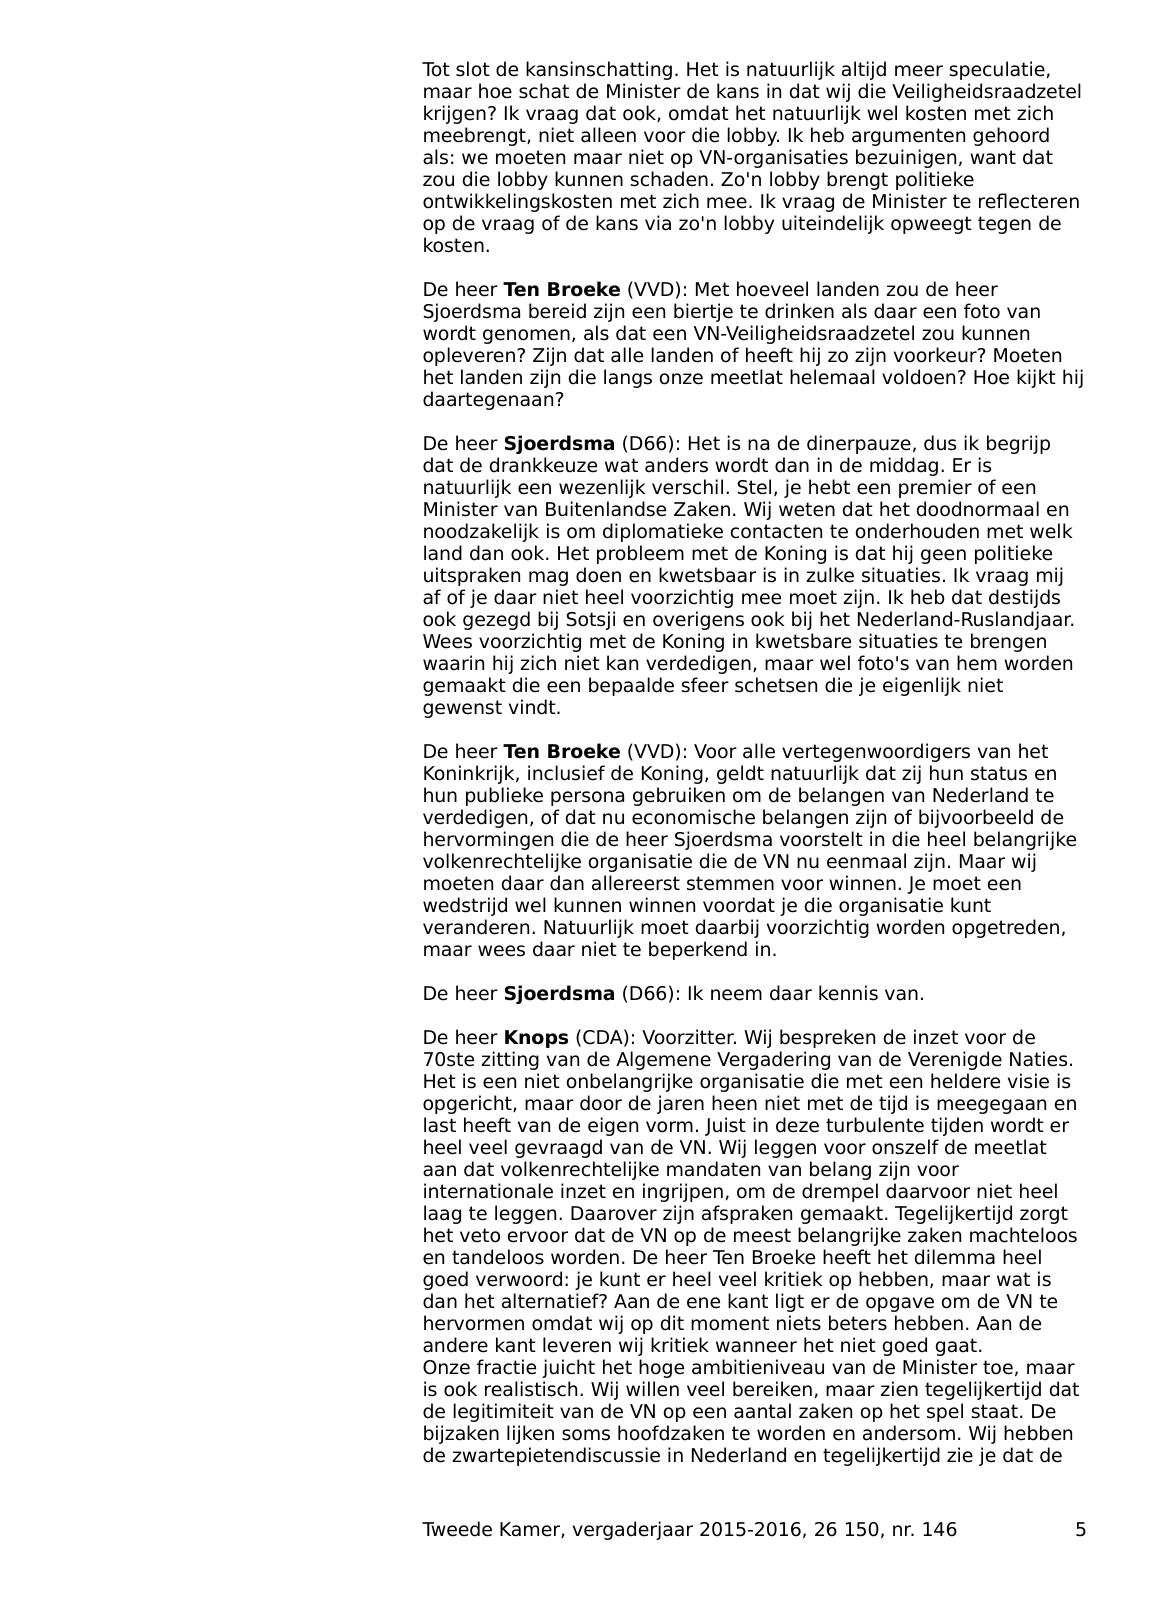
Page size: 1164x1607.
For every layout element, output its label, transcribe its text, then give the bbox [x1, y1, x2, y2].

text Tot slot de kansinschatting. Het is natuurlijk altijd meer speculatie, maar hoe schat de Minister de kans in dat wij die Veiligheidsraadzetel krijgen? Ik vraag dat ook, omdat het natuurlijk wel kosten met zich meebrengt, niet alleen voor die lobby. Ik heb argumenten gehoord als: we moeten maar niet op VN-organisaties bezuinigen, want dat zou die lobby kunnen schaden. Zo'n lobby brengt politieke ontwikkelingskosten met zich mee. Ik vraag de Minister te reflecteren op de vraag of de kans via zo'n lobby uiteindelijk opweegt tegen de kosten. [422, 59, 1087, 257]
text Onze fractie juicht het hoge ambitieniveau van de Minister toe, maar is ook realistisch. Wij willen veel bereiken, maar zien tegelijkertijd dat de legitimiteit van de VN op een aantal zaken op het spel staat. De bijzaken lijken soms hoofdzaken te worden en andersom. Wij hebben de zwartepietendiscussie in Nederland en tegelijkertijd zie je dat de [422, 1357, 1087, 1467]
text De heer Sjoerdsma (D66): Ik neem daar kennis van. [422, 983, 1087, 1005]
text De heer Sjoerdsma (D66): Het is na de dinerpauze, dus ik begrijp dat de drankkeuze wat anders wordt dan in de middag. Er is natuurlijk een wezenlijk verschil. Stel, je hebt een premier of een Minister van Buitenlandse Zaken. Wij weten dat het doodnormaal en noodzakelijk is om diplomatieke contacten te onderhouden met welk land dan ook. Het probleem met de Koning is dat hij geen politieke uitspraken mag doen en kwetsbaar is in zulke situaties. Ik vraag mij af of je daar niet heel voorzichtig mee moet zijn. Ik heb dat destijds ook gezegd bij Sotsji en overigens ook bij het Nederland-Ruslandjaar. Wees voorzichtig met de Koning in kwetsbare situaties te brengen waarin hij zich niet kan verdedigen, maar wel foto's van hem worden gemaakt die een bepaalde sfeer schetsen die je eigenlijk niet gewenst vindt. [422, 433, 1087, 719]
text De heer Knops (CDA): Voorzitter. Wij bespreken de inzet voor de 70ste zitting van de Algemene Vergadering van de Verenigde Naties. Het is een niet onbelangrijke organisatie die met een heldere visie is opgericht, maar door de jaren heen niet met de tijd is meegegaan en last heeft van de eigen vorm. Juist in deze turbulente tijden wordt er heel veel gevraagd van de VN. Wij leggen voor onszelf de meetlat aan dat volkenrechtelijke mandaten van belang zijn voor internationale inzet en ingrijpen, om de drempel daarvoor niet heel laag te leggen. Daarover zijn afspraken gemaakt. Tegelijkertijd zorgt het veto ervoor dat de VN op de meest belangrijke zaken machteloos en tandeloos worden. De heer Ten Broeke heeft het dilemma heel goed verwoord: je kunt er heel veel kritiek op hebben, maar wat is dan het alternatief? Aan de ene kant ligt er de opgave om de VN te hervormen omdat wij op dit moment niets beters hebben. Aan de andere kant leveren wij kritiek wanneer het niet goed gaat. [422, 1027, 1087, 1357]
text De heer Ten Broeke (VVD): Voor alle vertegenwoordigers van het Koninkrijk, inclusief de Koning, geldt natuurlijk dat zij hun status en hun publieke persona gebruiken om de belangen van Nederland te verdedigen, of dat nu economische belangen zijn of bijvoorbeeld de hervormingen die de heer Sjoerdsma voorstelt in die heel belangrijke volkenrechtelijke organisatie die de VN nu eenmaal zijn. Maar wij moeten daar dan allereerst stemmen voor winnen. Je moet een wedstrijd wel kunnen winnen voordat je die organisatie kunt veranderen. Natuurlijk moet daarbij voorzichtig worden opgetreden, maar wees daar niet te beperkend in. [422, 741, 1087, 961]
text De heer Ten Broeke (VVD): Met hoeveel landen zou de heer Sjoerdsma bereid zijn een biertje te drinken als daar een foto van wordt genomen, als dat een VN-Veiligheidsraadzetel zou kunnen opleveren? Zijn dat alle landen of heeft hij zo zijn voorkeur? Moeten het landen zijn die langs onze meetlat helemaal voldoen? Hoe kijkt hij daartegenaan? [422, 279, 1087, 411]
